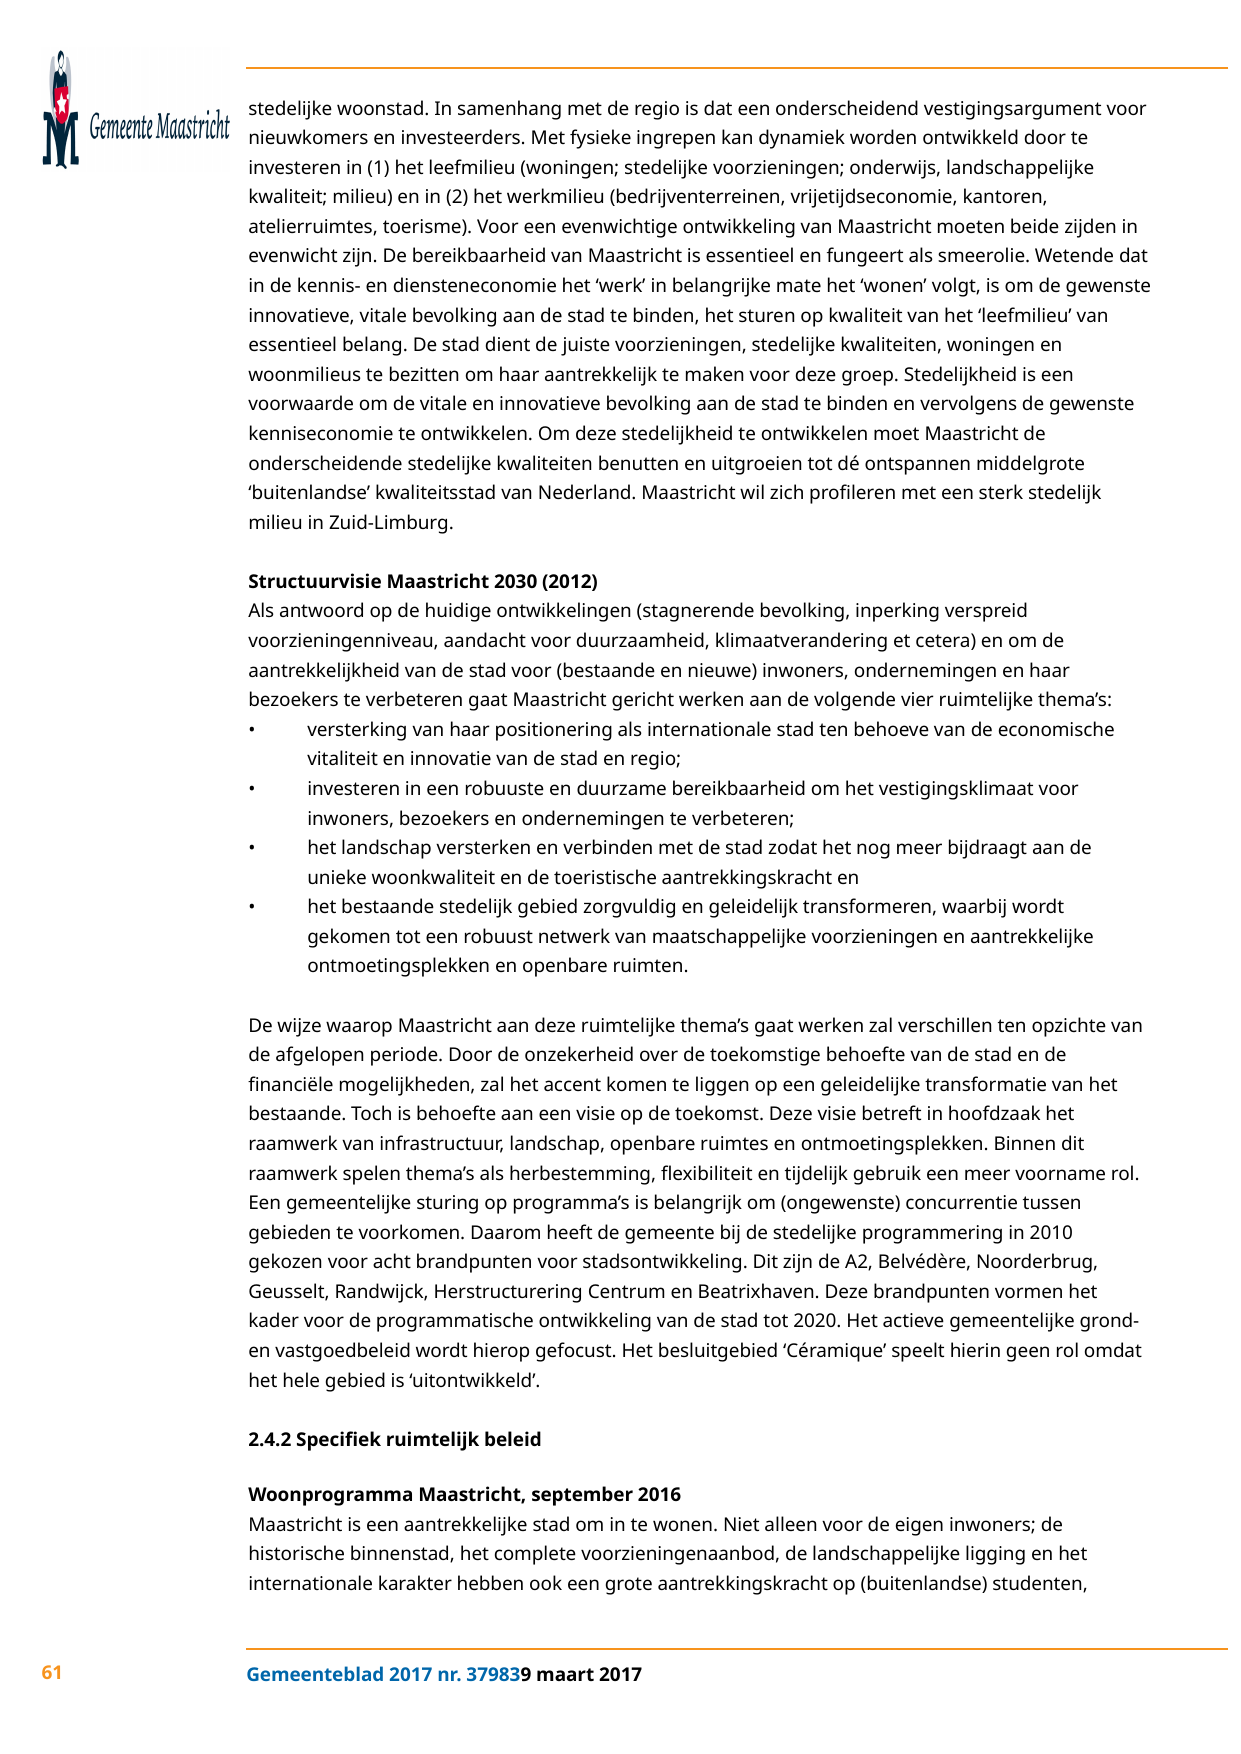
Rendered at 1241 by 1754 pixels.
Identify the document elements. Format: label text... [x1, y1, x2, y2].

list investeren in een robuuste en duurzame bereikbaarheid om het vestigingsklimaat voor inwoners, bezoekers en ondernemingen te verbeteren; [248, 775, 1152, 831]
text 2.4.2 Specifiek ruimtelijk beleid [248, 1426, 1152, 1452]
list het bestaande stedelijk gebied zorgvuldig en geleidelijk transformeren, waarbij wordt gekomen tot een robuust netwerk van maatschappelijke voorzieningen en aantrekkelijke ontmoetingsplekken en openbare ruimten. [248, 893, 1152, 978]
text Woonprogramma Maastricht, september 2016 [248, 1481, 1152, 1507]
text Als antwoord op de huidige ontwikkelingen (stagnerende bevolking, inperking verspreid voorzieningenniveau, aandacht voor duurzaamheid, klimaatverandering et cetera) en om de aantrekkelijkheid van de stad voor (bestaande en nieuwe) inwoners, ondernemingen en haar bezoekers te verbeteren gaat Maastricht gericht werken aan de volgende vier ruimtelijke thema’s: [248, 598, 1152, 712]
list versterking van haar positionering als internationale stad ten behoeve van de economische vitaliteit en innovatie van de stad en regio; [248, 716, 1152, 771]
text De wijze waarop Maastricht aan deze ruimtelijke thema’s gaat werken zal verschillen ten opzichte van de afgelopen periode. Door de onzekerheid over de toekomstige behoefte van de stad en de financiële mogelijkheden, zal het accent komen te liggen op een geleidelijke transformatie van het bestaande. Toch is behoefte aan een visie op de toekomst. Deze visie betreft in hoofdzaak het raamwerk van infrastructuur, landschap, openbare ruimtes en ontmoetingsplekken. Binnen dit raamwerk spelen thema’s als herbestemming, flexibiliteit en tijdelijk gebruik een meer voorname rol. Een gemeentelijke sturing op programma’s is belangrijk om (ongewenste) concurrentie tussen gebieden te voorkomen. Daarom heeft de gemeente bij de stedelijke programmering in 2010 gekozen voor acht brandpunten voor stadsontwikkeling. Dit zijn de A2, Belvédère, Noorderbrug, Geusselt, Randwijck, Herstructurering Centrum en Beatrixhaven. Deze brandpunten vormen het kader voor de programmatische ontwikkeling van de stad tot 2020. Het actieve gemeentelijke grond‐ en vastgoedbeleid wordt hierop gefocust. Het besluitgebied ‘Céramique’ speelt hierin geen rol omdat het hele gebied is ‘uitontwikkeld’. [248, 1012, 1152, 1393]
picture [41, 47, 231, 172]
text Structuurvisie Maastricht 2030 (2012) [248, 568, 1152, 594]
list het landschap versterken en verbinden met de stad zodat het nog meer bijdraagt aan de unieke woonkwaliteit en de toeristische aantrekkingskracht en [248, 834, 1152, 890]
text stedelijke woonstad. In samenhang met de regio is dat een onderscheidend vestigingsargument voor nieuwkomers en investeerders. Met fysieke ingrepen kan dynamiek worden ontwikkeld door te investeren in (1) het leefmilieu (woningen; stedelijke voorzieningen; onderwijs, landschappelijke kwaliteit; milieu) en in (2) het werkmilieu (bedrijventerreinen, vrijetijdseconomie, kantoren, atelierruimtes, toerisme). Voor een evenwichtige ontwikkeling van Maastricht moeten beide zijden in evenwicht zijn. De bereikbaarheid van Maastricht is essentieel en fungeert als smeerolie. Wetende dat in de kennis- en diensteneconomie het ‘werk’ in belangrijke mate het ‘wonen’ volgt, is om de gewenste innovatieve, vitale bevolking aan de stad te binden, het sturen op kwaliteit van het ‘leefmilieu’ van essentieel belang. De stad dient de juiste voorzieningen, stedelijke kwaliteiten, woningen en woonmilieus te bezitten om haar aantrekkelijk te maken voor deze groep. Stedelijkheid is een voorwaarde om de vitale en innovatieve bevolking aan de stad te binden en vervolgens de gewenste kenniseconomie te ontwikkelen. Om deze stedelijkheid te ontwikkelen moet Maastricht de onderscheidende stedelijke kwaliteiten benutten en uitgroeien tot dé ontspannen middelgrote ‘buitenlandse’ kwaliteitsstad van Nederland. Maastricht wil zich profileren met een sterk stedelijk milieu in Zuid-Limburg. [248, 95, 1152, 535]
text Maastricht is een aantrekkelijke stad om in te wonen. Niet alleen voor de eigen inwoners; de historische binnenstad, het complete voorzieningenaanbod, de landschappelijke ligging en het internationale karakter hebben ook een grote aantrekkingskracht op (buitenlandse) studenten, [248, 1511, 1152, 1596]
